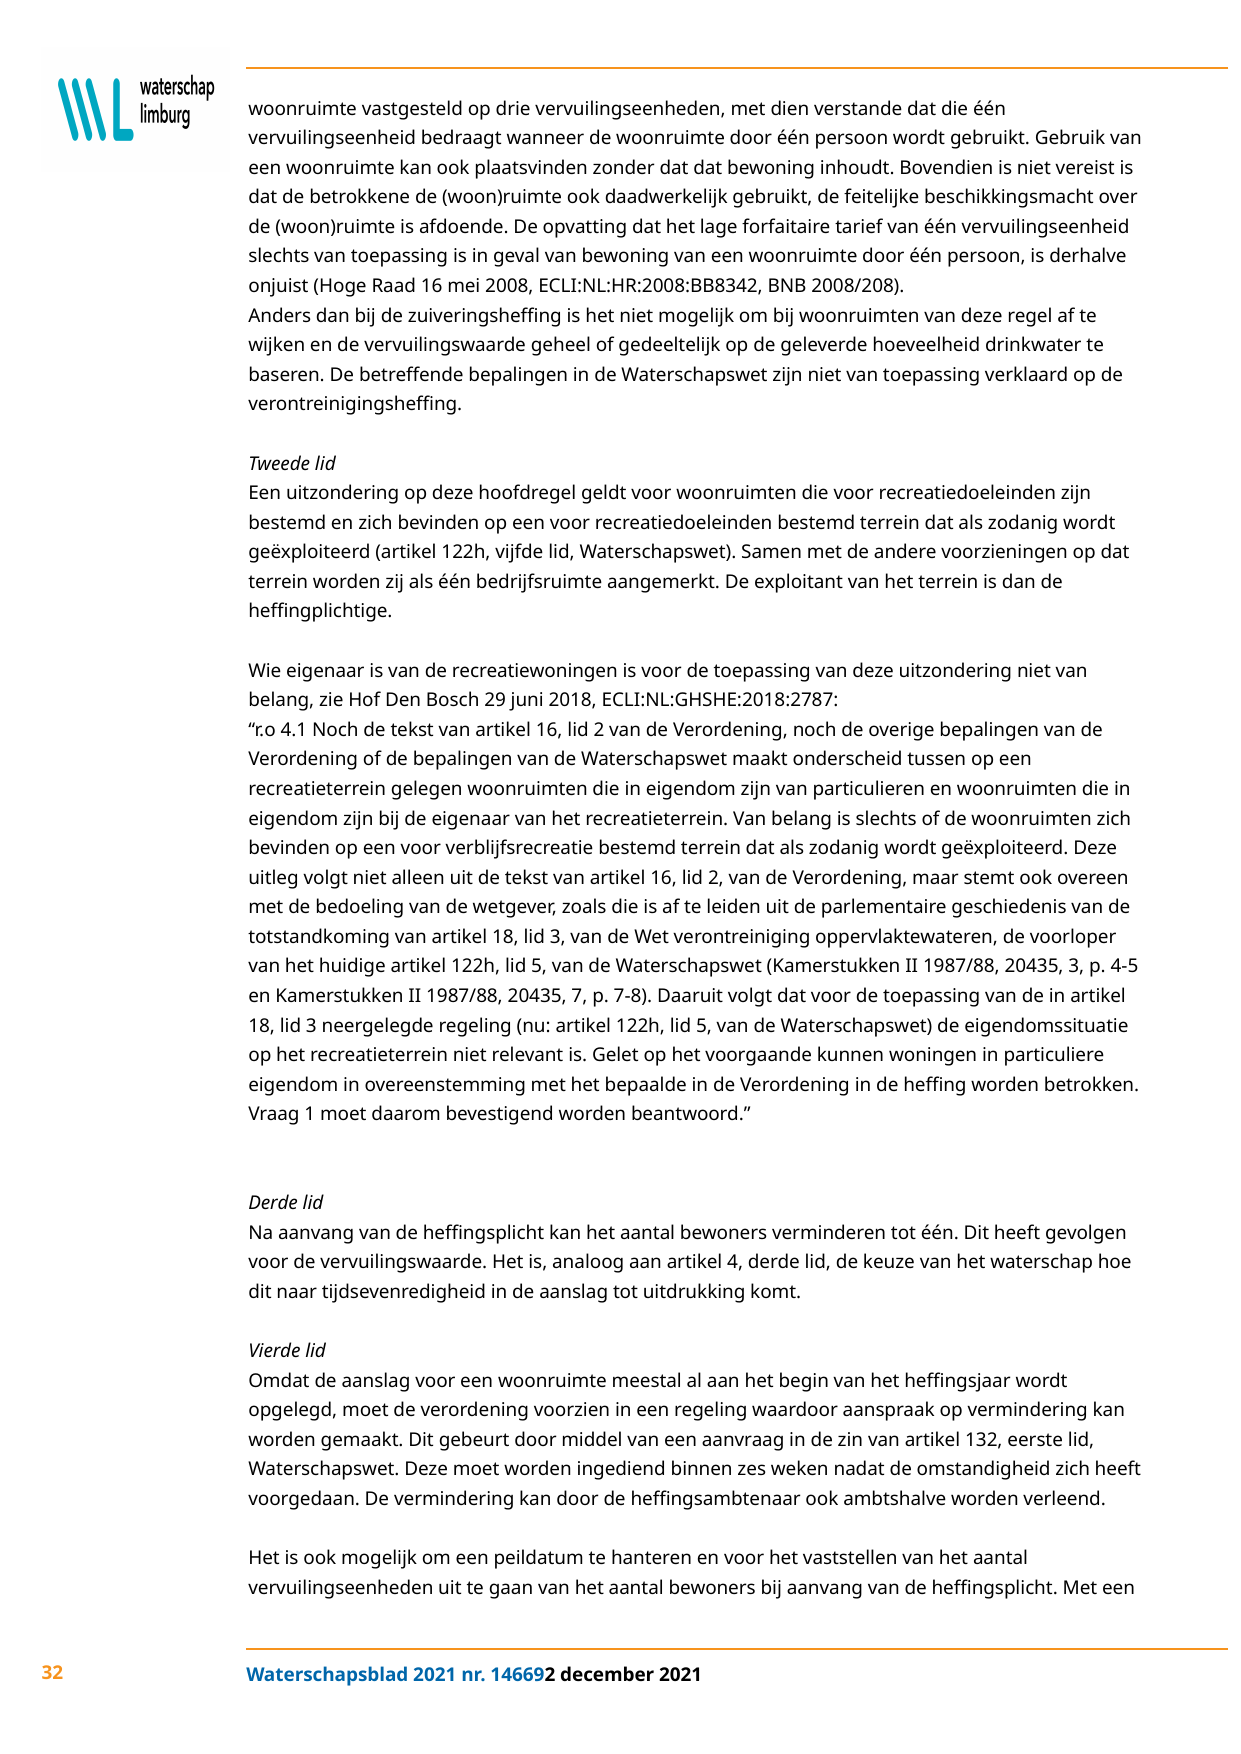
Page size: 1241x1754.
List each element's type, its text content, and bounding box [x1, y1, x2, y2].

text Het is ook mogelijk om een peildatum te hanteren en voor het vaststellen van het aantal vervuilingseenheden uit te gaan van het aantal bewoners bij aanvang van de heffingsplicht. Met een [248, 1544, 1152, 1600]
text Omdat de aanslag voor een woonruimte meestal al aan het begin van het heffingsjaar wordt opgelegd, moet de verordening voorzien in een regeling waardoor aanspraak op vermindering kan worden gemaakt. Dit gebeurt door middel van een aanvraag in de zin van artikel 132, eerste lid, Waterschapswet. Deze moet worden ingediend binnen zes weken nadat de omstandigheid zich heeft voorgedaan. De vermindering kan door de heffingsambtenaar ook ambtshalve worden verleend. [248, 1367, 1152, 1511]
text Anders dan bij de zuiveringsheffing is het niet mogelijk om bij woonruimten van deze regel af te wijken en de vervuilingswaarde geheel of gedeeltelijk op de geleverde hoeveelheid drinkwater te baseren. De betreffende bepalingen in de Waterschapswet zijn niet van toepassing verklaard op de verontreinigingsheffing. [248, 302, 1152, 416]
text Derde lid [248, 1189, 1152, 1215]
text woonruimte vastgesteld op drie vervuilingseenheden, met dien verstande dat die één vervuilingseenheid bedraagt wanneer de woonruimte door één persoon wordt gebruikt. Gebruik van een woonruimte kan ook plaatsvinden zonder dat dat bewoning inhoudt. Bovendien is niet vereist is dat de betrokkene de (woon)ruimte ook daadwerkelijk gebruikt, de feitelijke beschikkingsmacht over de (woon)ruimte is afdoende. De opvatting dat het lage forfaitaire tarief van één vervuilingseenheid slechts van toepassing is in geval van bewoning van een woonruimte door één persoon, is derhalve onjuist (Hoge Raad 16 mei 2008, ECLI:NL:HR:2008:BB8342, BNB 2008/208). [248, 95, 1152, 298]
text Tweede lid [248, 450, 1152, 476]
text Wie eigenaar is van de recreatiewoningen is voor de toepassing van deze uitzondering niet van belang, zie Hof Den Bosch 29 juni 2018, ECLI:NL:GHSHE:2018:2787: [248, 657, 1152, 712]
picture [41, 47, 231, 172]
text “r.o 4.1 Noch de tekst van artikel 16, lid 2 van de Verordening, noch de overige bepalingen van de Verordening of de bepalingen van de Waterschapswet maakt onderscheid tussen op een recreatieterrein gelegen woonruimten die in eigendom zijn van particulieren en woonruimten die in eigendom zijn bij de eigenaar van het recreatieterrein. Van belang is slechts of de woonruimten zich bevinden op een voor verblijfsrecreatie bestemd terrein dat als zodanig wordt geëxploiteerd. Deze uitleg volgt niet alleen uit de tekst van artikel 16, lid 2, van de Verordening, maar stemt ook overeen met de bedoeling van de wetgever, zoals die is af te leiden uit de parlementaire geschiedenis van de totstandkoming van artikel 18, lid 3, van de Wet verontreiniging oppervlaktewateren, de voorloper van het huidige artikel 122h, lid 5, van de Waterschapswet (Kamerstukken II 1987/88, 20435, 3, p. 4-5 en Kamerstukken II 1987/88, 20435, 7, p. 7-8). Daaruit volgt dat voor de toepassing van de in artikel 18, lid 3 neergelegde regeling (nu: artikel 122h, lid 5, van de Waterschapswet) de eigendomssituatie op het recreatieterrein niet relevant is. Gelet op het voorgaande kunnen woningen in particuliere eigendom in overeenstemming met het bepaalde in de Verordening in de heffing worden betrokken. Vraag 1 moet daarom bevestigend worden beantwoord.” [248, 716, 1152, 1126]
text Een uitzondering op deze hoofdregel geldt voor woonruimten die voor recreatiedoeleinden zijn bestemd en zich bevinden op een voor recreatiedoeleinden bestemd terrein dat als zodanig wordt geëxploiteerd (artikel 122h, vijfde lid, Waterschapswet). Samen met de andere voorzieningen op dat terrein worden zij als één bedrijfsruimte aangemerkt. De exploitant van het terrein is dan de heffingplichtige. [248, 479, 1152, 623]
text Vierde lid [248, 1337, 1152, 1363]
text Na aanvang van de heffingsplicht kan het aantal bewoners verminderen tot één. Dit heeft gevolgen voor de vervuilingswaarde. Het is, analoog aan artikel 4, derde lid, de keuze van het waterschap hoe dit naar tijdsevenredigheid in de aanslag tot uitdrukking komt. [248, 1219, 1152, 1304]
